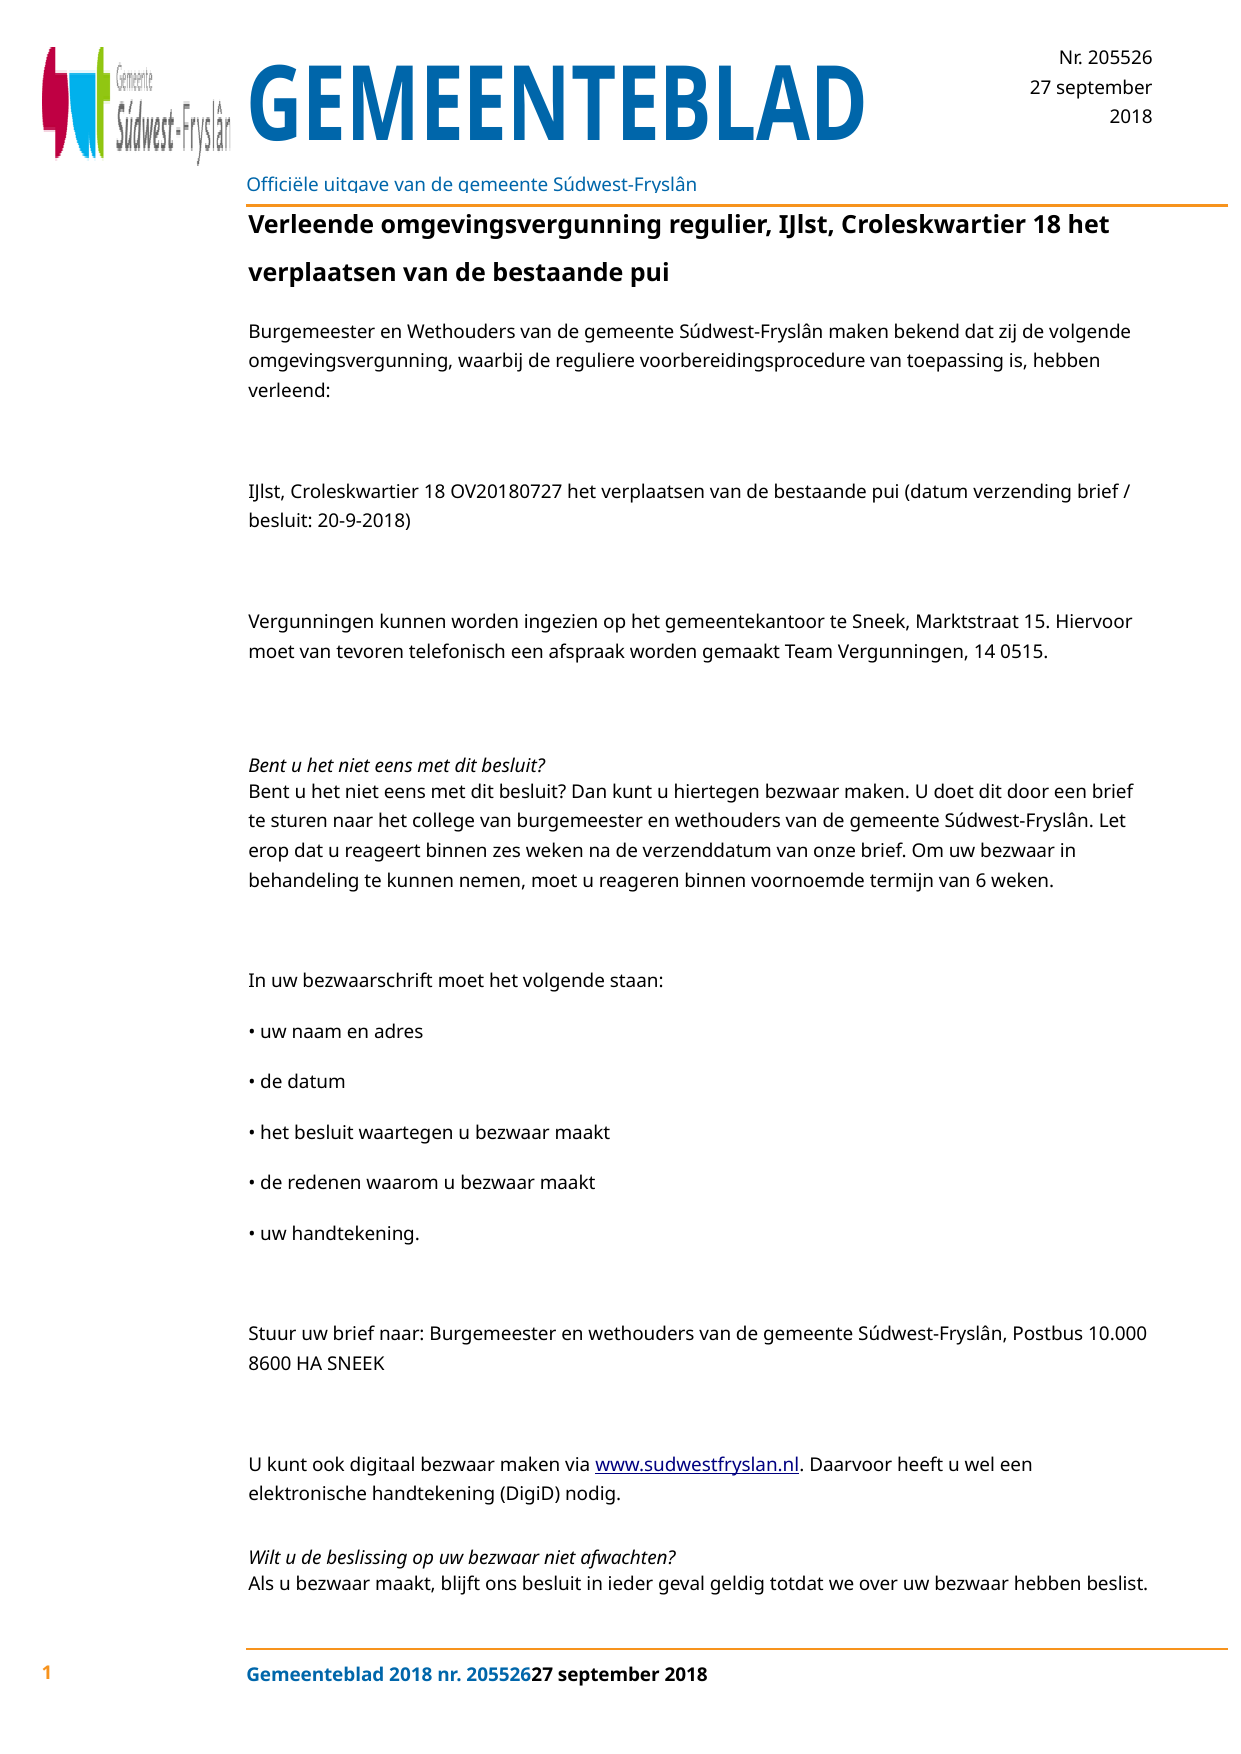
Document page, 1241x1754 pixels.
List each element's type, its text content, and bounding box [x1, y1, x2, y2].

text Burgemeester en Wethouders van de gemeente Súdwest-Fryslân maken bekend dat zij de volgende omgevingsvergunning, waarbij de reguliere voorbereidingsprocedure van toepassing is, hebben verleend: [248, 318, 1152, 403]
text Als u bezwaar maakt, blijft ons besluit in ieder geval geldig totdat we over uw bezwaar hebben beslist. [248, 1570, 1152, 1596]
text Vergunningen kunnen worden ingezien op het gemeentekantoor te Sneek, Marktstraat 15. Hiervoor moet van tevoren telefonisch een afspraak worden gemaakt Team Vergunningen, 14 0515. [248, 608, 1152, 664]
text • uw naam en adres [248, 1018, 1152, 1044]
text Bent u het niet eens met dit besluit? Dan kunt u hiertegen bezwaar maken. U doet dit door een brief te sturen naar het college van burgemeester en wethouders van de gemeente Súdwest-Fryslân. Let erop dat u reageert binnen zes weken na de verzenddatum van onze brief. Om uw bezwaar in behandeling te kunnen nemen, moet u reageren binnen voornoemde termijn van 6 weken. [248, 778, 1152, 892]
text In uw bezwaarschrift moet het volgende staan: [248, 968, 1152, 993]
text Bent u het niet eens met dit besluit? [248, 752, 1152, 778]
text Wilt u de beslissing op uw bezwaar niet afwachten? [248, 1544, 1152, 1570]
picture [41, 47, 231, 172]
text Verleende omgevingsvergunning regulier, IJlst, Croleskwartier 18 het verplaatsen van de bestaande pui [248, 207, 1152, 288]
text U kunt ook digitaal bezwaar maken via www.sudwestfryslan.nl. Daarvoor heeft u wel een elektronische handtekening (DigiD) nodig. [248, 1451, 1152, 1506]
text • de redenen waarom u bezwaar maakt [248, 1169, 1152, 1195]
text • het besluit waartegen u bezwaar maakt [248, 1119, 1152, 1144]
text IJlst, Croleskwartier 18 OV20180727 het verplaatsen van de bestaande pui (datum verzending brief / besluit: 20-9-2018) [248, 478, 1152, 533]
text Stuur uw brief naar: Burgemeester en wethouders van de gemeente Súdwest-Fryslân, Postbus 10.000 8600 HA SNEEK [248, 1321, 1152, 1376]
text • de datum [248, 1068, 1152, 1094]
text • uw handtekening. [248, 1220, 1152, 1245]
